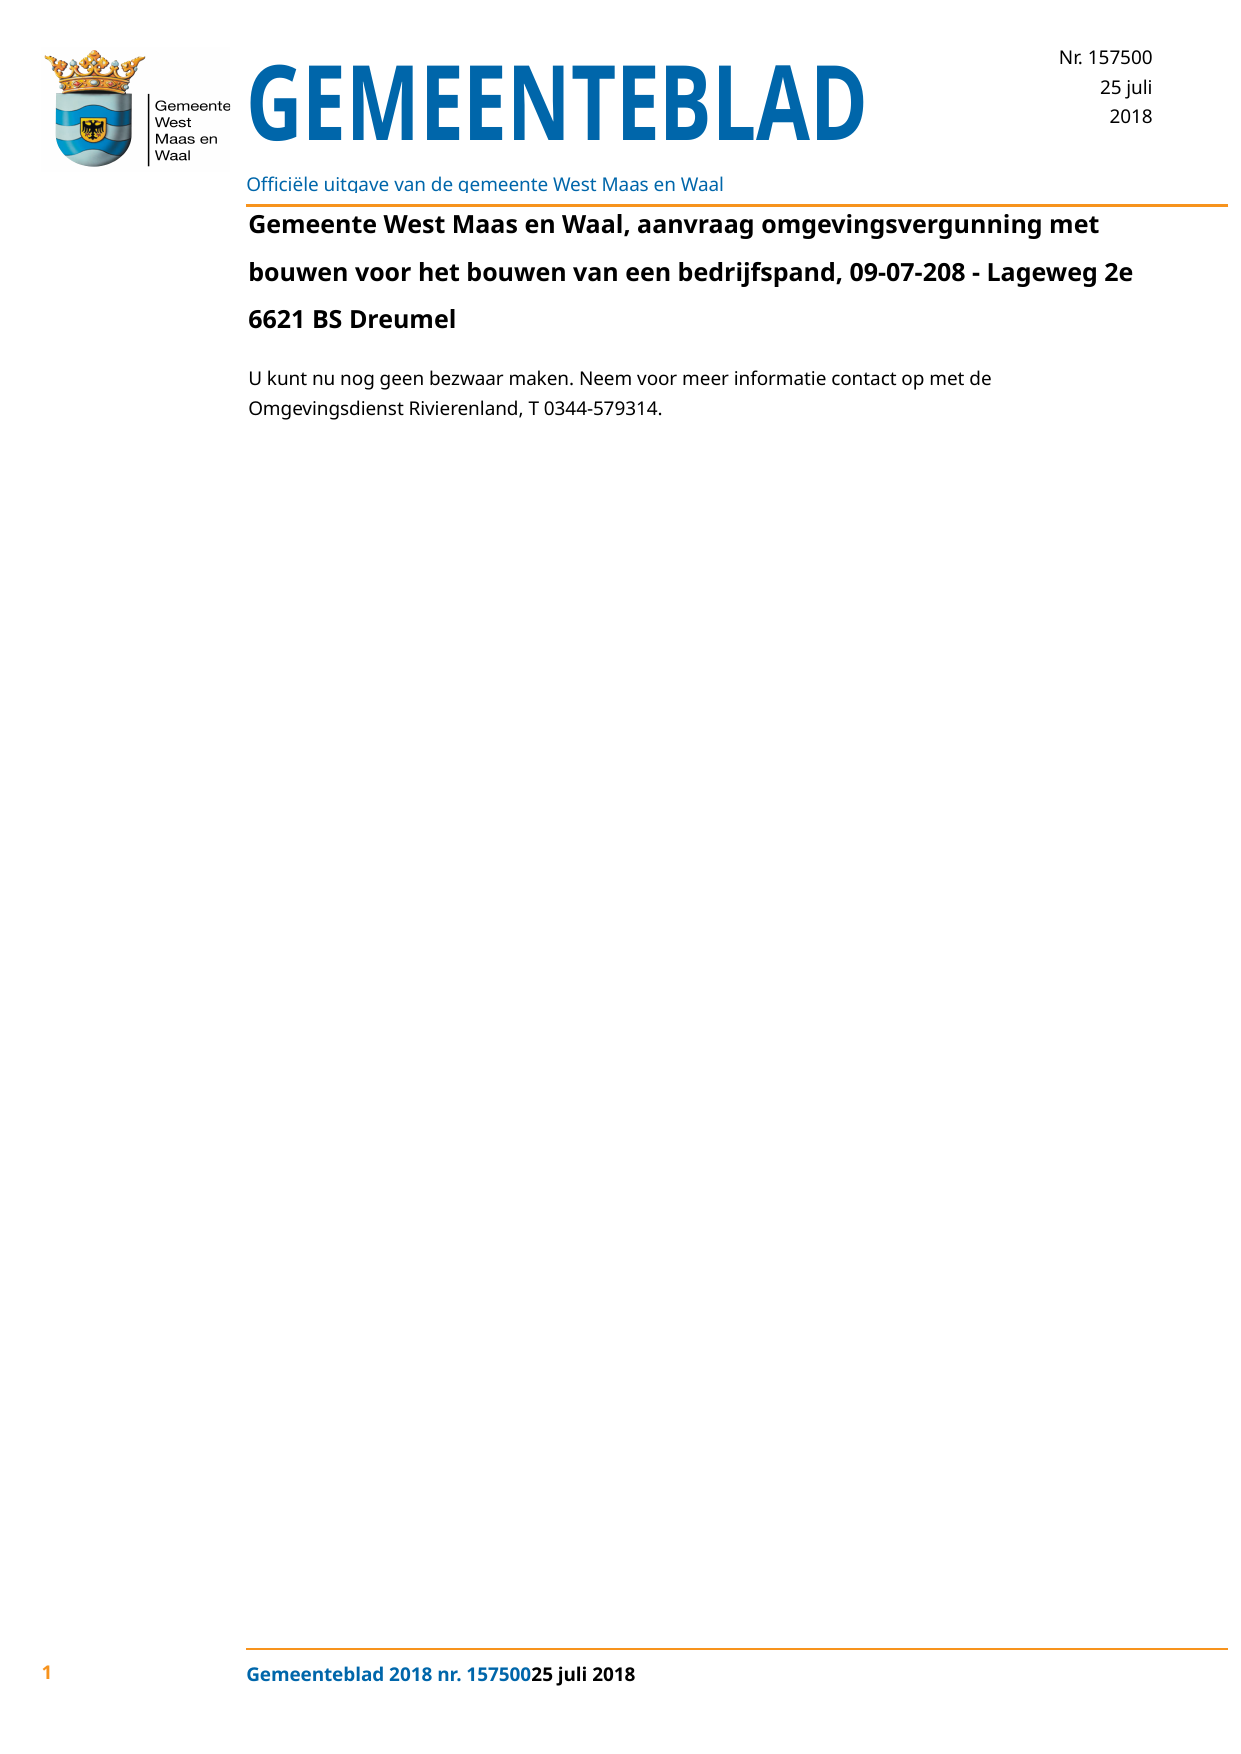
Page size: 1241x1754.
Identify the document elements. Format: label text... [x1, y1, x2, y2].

text U kunt nu nog geen bezwaar maken. Neem voor meer informatie contact op met de Omgevingsdienst Rivierenland, T 0344-579314. [248, 366, 1152, 421]
picture [41, 47, 231, 172]
text Gemeente West Maas en Waal, aanvraag omgevingsvergunning met bouwen voor het bouwen van een bedrijfspand, 09-07-208 - Lageweg 2e 6621 BS Dreumel [248, 207, 1152, 336]
